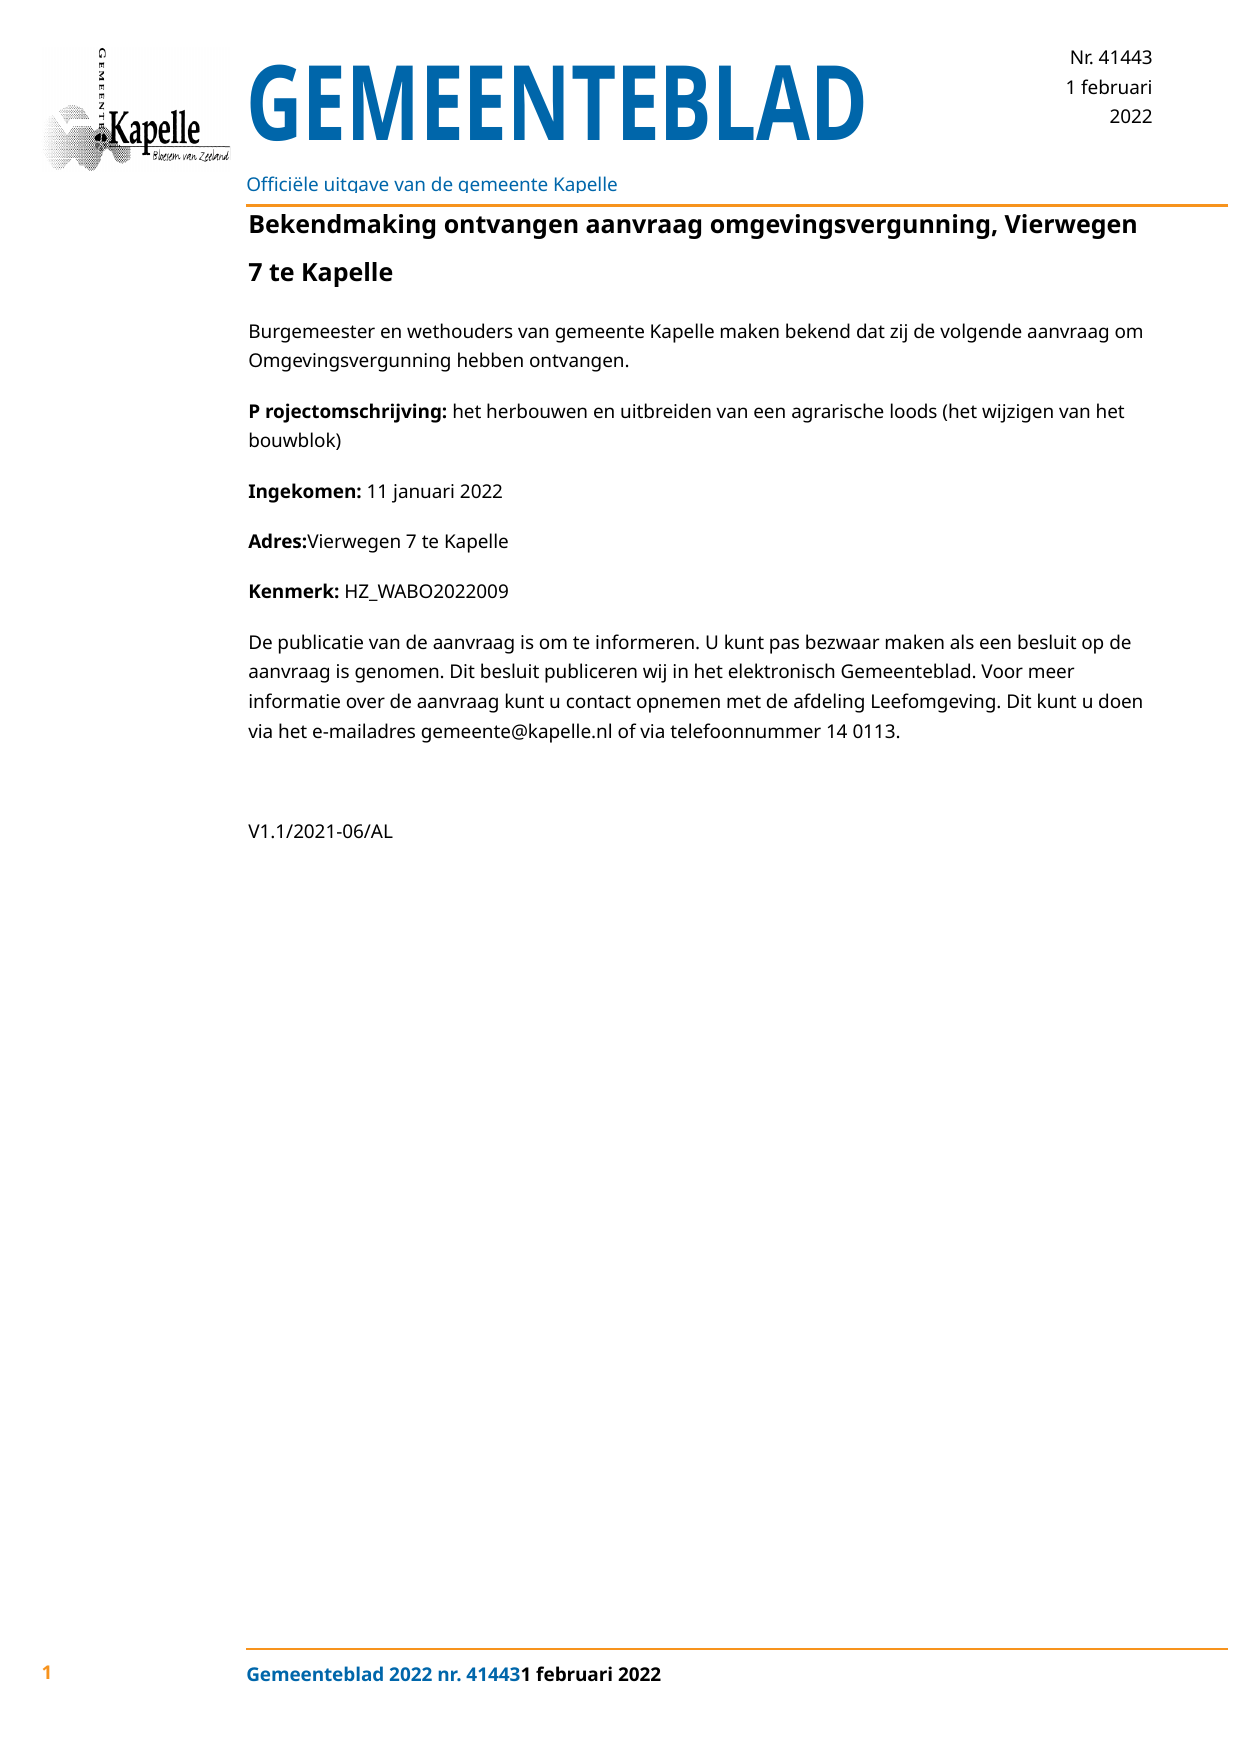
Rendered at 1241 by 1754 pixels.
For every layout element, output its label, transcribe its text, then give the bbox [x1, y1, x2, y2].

picture [41, 47, 231, 172]
text V1.1/2021-06/AL [248, 819, 1152, 844]
text Bekendmaking ontvangen aanvraag omgevingsvergunning, Vierwegen 7 te Kapelle [248, 207, 1152, 288]
text Kenmerk: HZ_WABO2022009 [248, 579, 1152, 604]
text Ingekomen: 11 januari 2022 [248, 478, 1152, 504]
text P rojectomschrijving: het herbouwen en uitbreiden van een agrarische loods (het wijzigen van het bouwblok) [248, 398, 1152, 453]
text De publicatie van de aanvraag is om te informeren. U kunt pas bezwaar maken als een besluit op de aanvraag is genomen. Dit besluit publiceren wij in het elektronisch Gemeenteblad. Voor meer informatie over de aanvraag kunt u contact opnemen met de afdeling Leefomgeving. Dit kunt u doen via het e-mailadres gemeente@kapelle.nl of via telefoonnummer 14 0113. [248, 629, 1152, 744]
text Adres:Vierwegen 7 te Kapelle [248, 528, 1152, 554]
text Burgemeester en wethouders van gemeente Kapelle maken bekend dat zij de volgende aanvraag om Omgevingsvergunning hebben ontvangen. [248, 318, 1152, 373]
